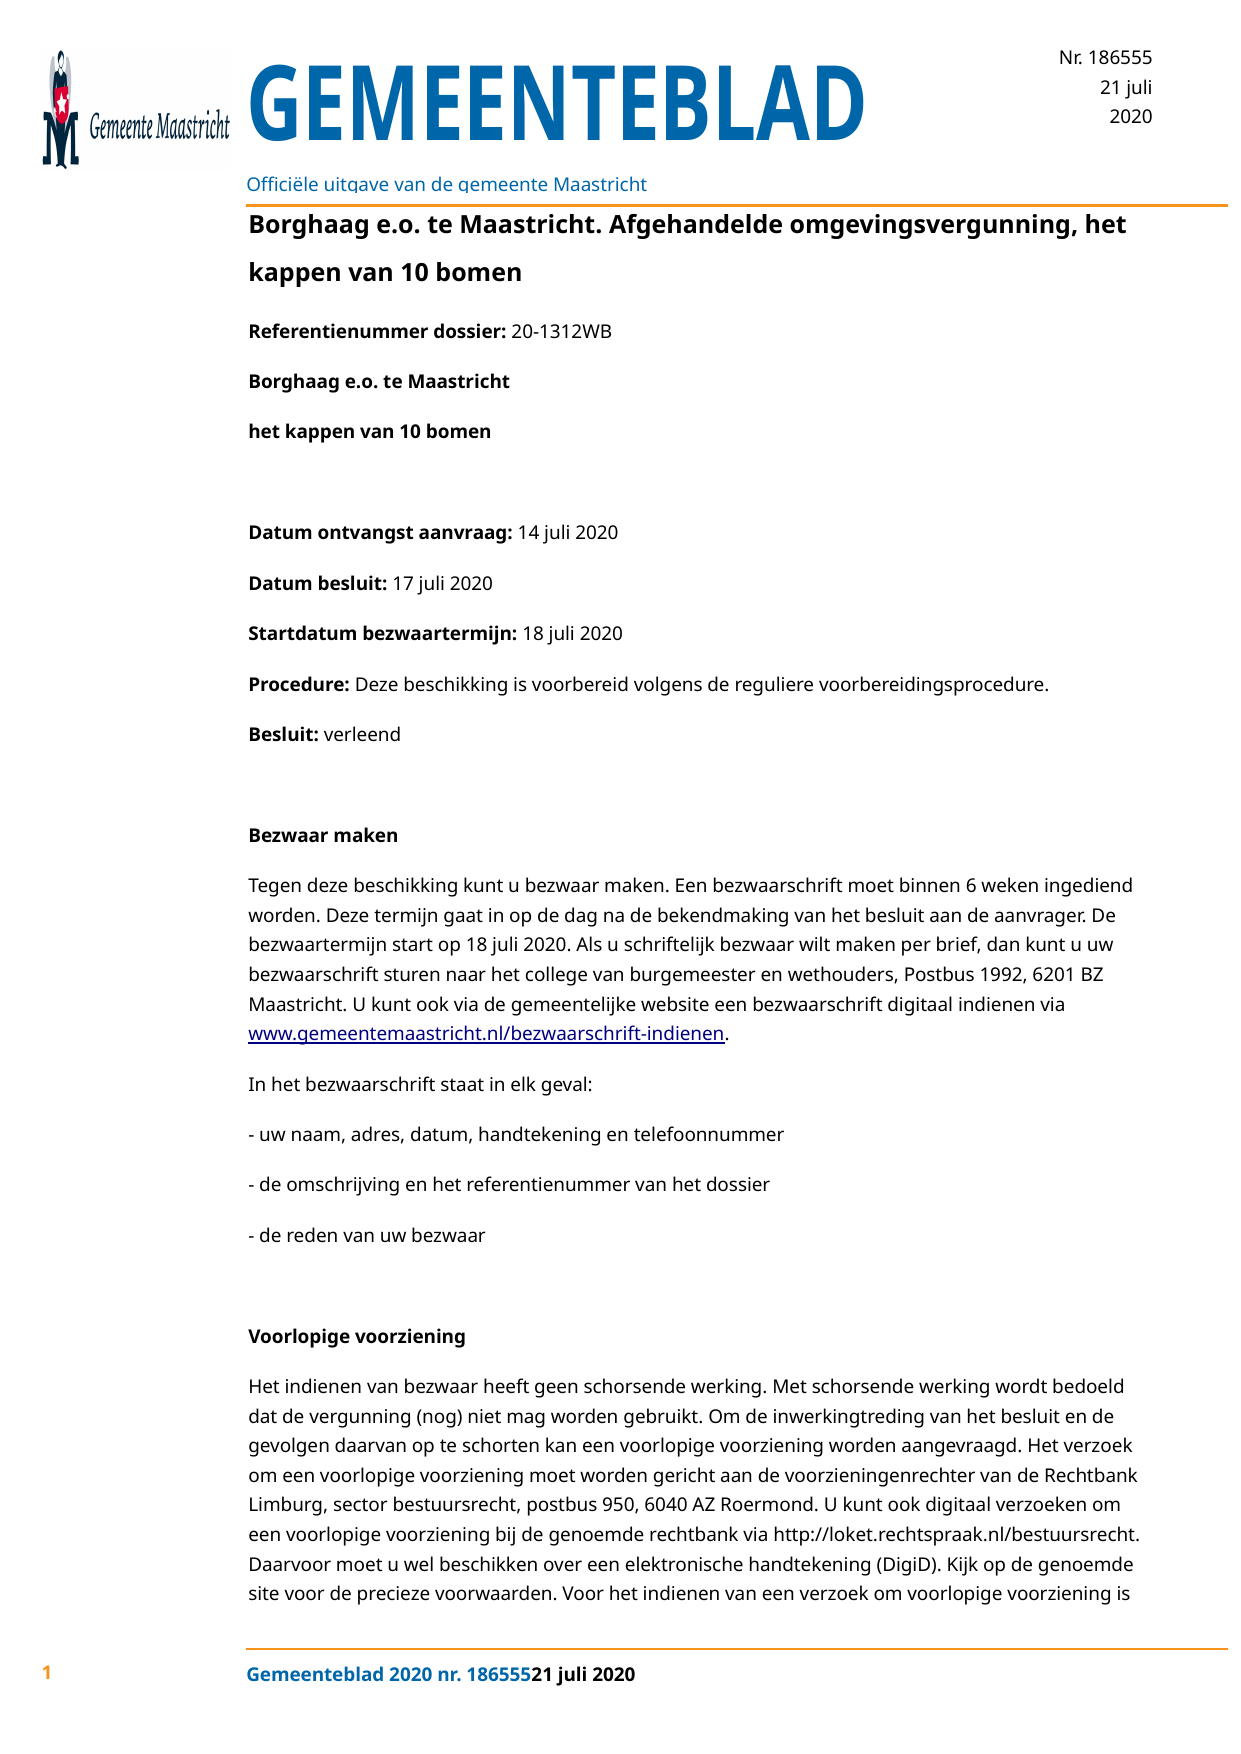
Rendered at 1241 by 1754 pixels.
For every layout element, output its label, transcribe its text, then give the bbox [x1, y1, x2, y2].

text Borghaag e.o. te Maastricht [248, 368, 1152, 394]
text Datum besluit: 17 juli 2020 [248, 570, 1152, 596]
picture [41, 47, 231, 172]
text - de omschrijving en het referentienummer van het dossier [248, 1172, 1152, 1197]
text Datum ontvangst aanvraag: 14 juli 2020 [248, 519, 1152, 545]
text Borghaag e.o. te Maastricht. Afgehandelde omgevingsvergunning, het kappen van 10 bomen [248, 207, 1152, 288]
text Tegen deze beschikking kunt u bezwaar maken. Een bezwaarschrift moet binnen 6 weken ingediend worden. Deze termijn gaat in op de dag na de bekendmaking van het besluit aan de aanvrager. De bezwaartermijn start op 18 juli 2020. Als u schriftelijk bezwaar wilt maken per brief, dan kunt u uw bezwaarschrift sturen naar het college van burgemeester en wethouders, Postbus 1992, 6201 BZ Maastricht. U kunt ook via de gemeentelijke website een bezwaarschrift digitaal indienen via www.gemeentemaastricht.nl/bezwaarschrift-indienen. [248, 872, 1152, 1046]
text het kappen van 10 bomen [248, 419, 1152, 444]
text In het bezwaarschrift staat in elk geval: [248, 1071, 1152, 1097]
text Besluit: verleend [248, 721, 1152, 747]
text Voorlopige voorziening [248, 1323, 1152, 1349]
text Het indienen van bezwaar heeft geen schorsende werking. Met schorsende werking wordt bedoeld dat de vergunning (nog) niet mag worden gebruikt. Om de inwerkingtreding van het besluit en de gevolgen daarvan op te schorten kan een voorlopige voorziening worden aangevraagd. Het verzoek om een voorlopige voorziening moet worden gericht aan de voorzieningenrechter van de Rechtbank Limburg, sector bestuursrecht, postbus 950, 6040 AZ Roermond. U kunt ook digitaal verzoeken om een voorlopige voorziening bij de genoemde rechtbank via http://loket.rechtspraak.nl/bestuursrecht. Daarvoor moet u wel beschikken over een elektronische handtekening (DigiD). Kijk op de genoemde site voor de precieze voorwaarden. Voor het indienen van een verzoek om voorlopige voorziening is [248, 1373, 1152, 1606]
text - uw naam, adres, datum, handtekening en telefoonnummer [248, 1121, 1152, 1147]
text Bezwaar maken [248, 822, 1152, 848]
text Referentienummer dossier: 20-1312WB [248, 318, 1152, 344]
text Procedure: Deze beschikking is voorbereid volgens de reguliere voorbereidingsprocedure. [248, 671, 1152, 697]
text - de reden van uw bezwaar [248, 1222, 1152, 1248]
text Startdatum bezwaartermijn: 18 juli 2020 [248, 620, 1152, 646]
